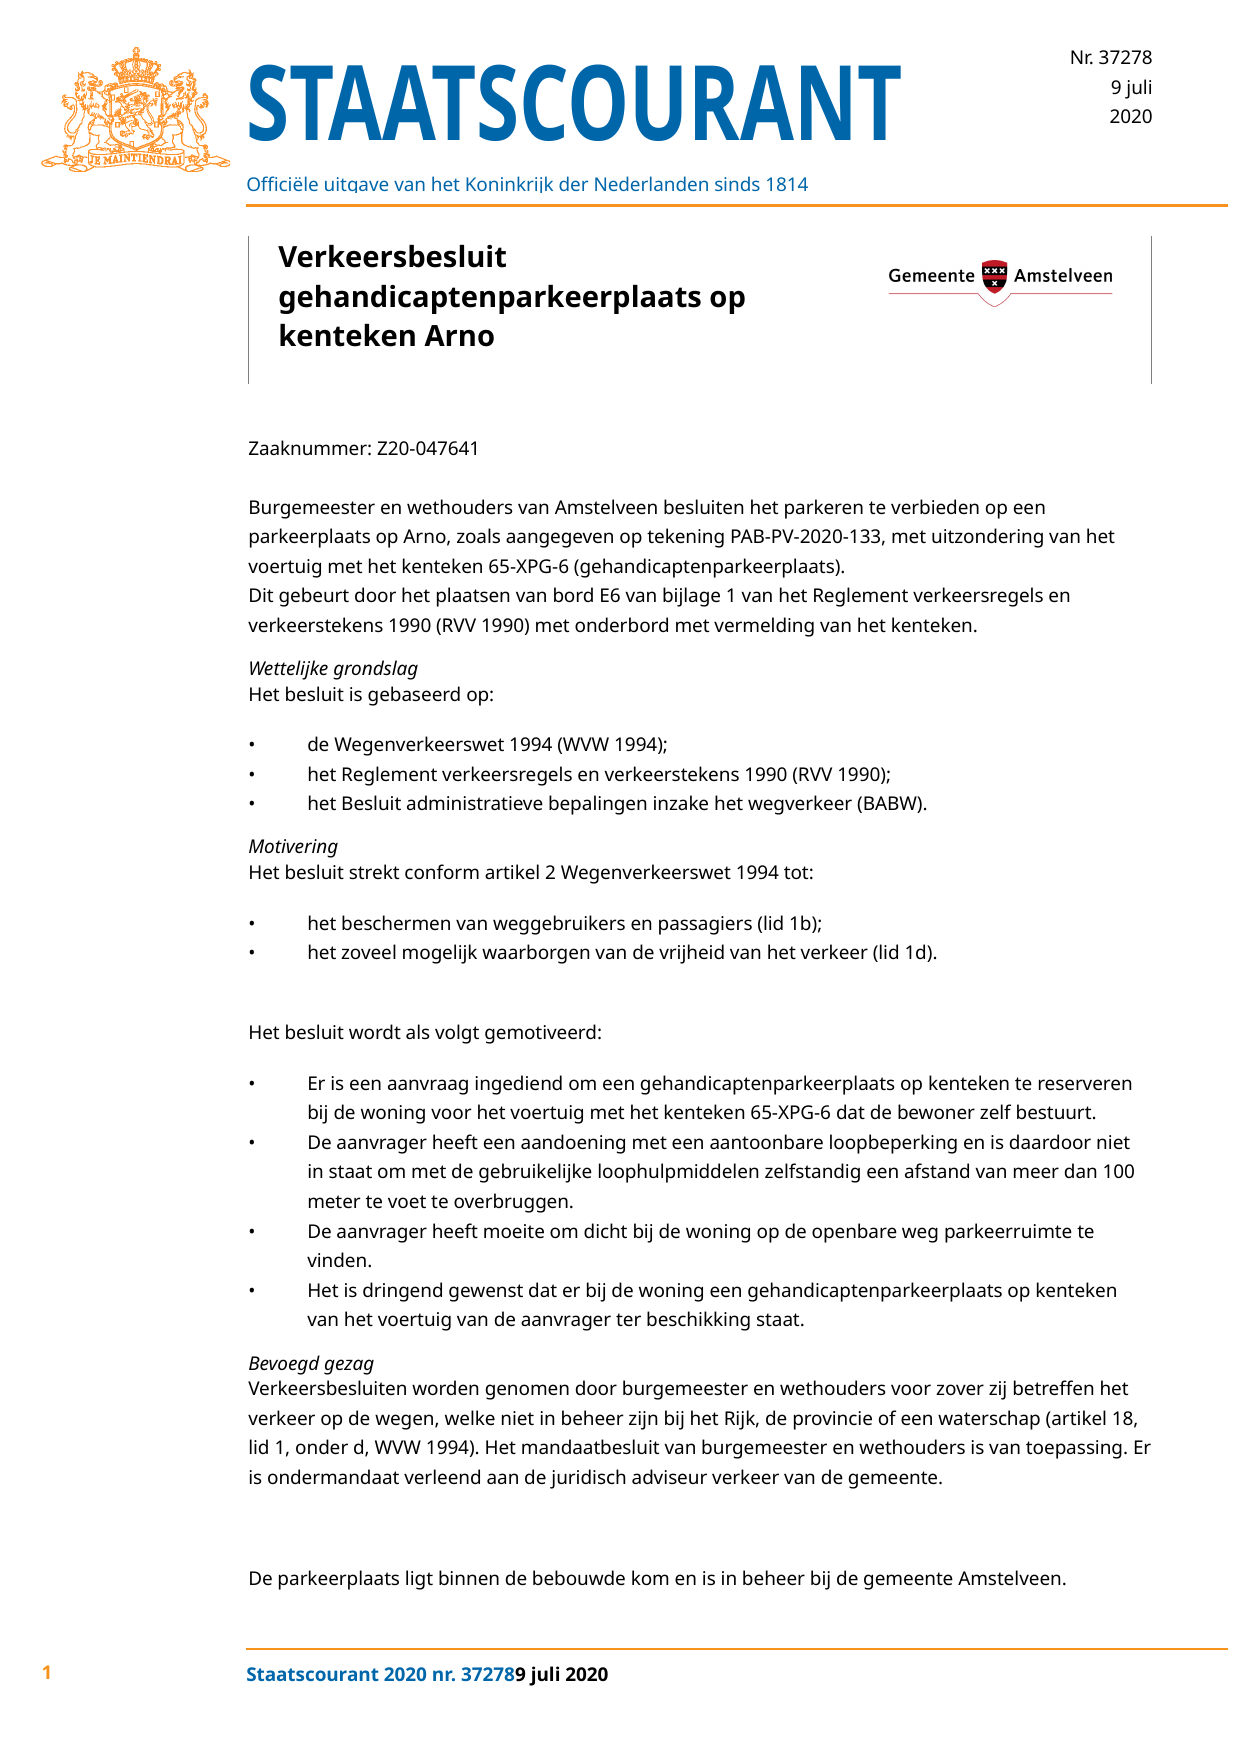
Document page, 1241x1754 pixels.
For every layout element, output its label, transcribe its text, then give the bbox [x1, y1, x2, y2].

picture [882, 236, 1119, 331]
text De parkeerplaats ligt binnen de bebouwde kom en is in beheer bij de gemeente Amstelveen. [248, 1565, 1152, 1591]
list De aanvrager heeft moeite om dicht bij de woning op de openbare weg parkeerruimte te vinden. [248, 1218, 1152, 1273]
list de Wegenverkeerswet 1994 (WVW 1994); [248, 731, 1152, 757]
text Dit gebeurt door het plaatsen van bord E6 van bijlage 1 van het Reglement verkeersregels en verkeerstekens 1990 (RVV 1990) met onderbord met vermelding van het kenteken. [248, 583, 1152, 638]
table_header Verkeersbesluit gehandicaptenparkeerplaats op kenteken Arno [249, 236, 850, 384]
picture [41, 47, 231, 172]
text Bevoegd gezag [248, 1350, 1152, 1375]
list het zoveel mogelijk waarborgen van de vrijheid van het verkeer (lid 1d). [248, 939, 1152, 965]
list Er is een aanvraag ingediend om een gehandicaptenparkeerplaats op kenteken te reserveren bij de woning voor het voertuig met het kenteken 65-XPG-6 dat de bewoner zelf bestuurt. [248, 1070, 1152, 1125]
text Burgemeester en wethouders van Amstelveen besluiten het parkeren te verbieden op een parkeerplaats op Arno, zoals aangegeven op tekening PAB-PV-2020-133, met uitzondering van het voertuig met het kenteken 65-XPG-6 (gehandicaptenparkeerplaats). [248, 494, 1152, 579]
table_header [850, 236, 1151, 384]
list het beschermen van weggebruikers en passagiers (lid 1b); [248, 910, 1152, 936]
list het Besluit administratieve bepalingen inzake het wegverkeer (BABW). [248, 791, 1152, 816]
list Het is dringend gewenst dat er bij de woning een gehandicaptenparkeerplaats op kenteken van het voertuig van de aanvrager ter beschikking staat. [248, 1277, 1152, 1332]
text Motivering [248, 834, 1152, 859]
list De aanvrager heeft een aandoening met een aantoonbare loopbeperking en is daardoor niet in staat om met de gebruikelijke loophulpmiddelen zelfstandig een afstand van meer dan 100 meter te voet te overbruggen. [248, 1129, 1152, 1214]
text Wettelijke grondslag [248, 655, 1152, 681]
text Verkeersbesluiten worden genomen door burgemeester en wethouders voor zover zij betreffen het verkeer op de wegen, welke niet in beheer zijn bij het Rijk, de provincie of een waterschap (artikel 18, lid 1, onder d, WVW 1994). Het mandaatbesluit van burgemeester en wethouders is van toepassing. Er is ondermandaat verleend aan de juridisch adviseur verkeer van de gemeente. [248, 1375, 1152, 1490]
text Zaaknummer: Z20-047641 [248, 435, 1152, 460]
text Het besluit wordt als volgt gemotiveerd: [248, 1019, 1152, 1045]
text Het besluit strekt conform artikel 2 Wegenverkeerswet 1994 tot: [248, 859, 1152, 885]
text Het besluit is gebaseerd op: [248, 681, 1152, 707]
list het Reglement verkeersregels en verkeerstekens 1990 (RVV 1990); [248, 761, 1152, 787]
